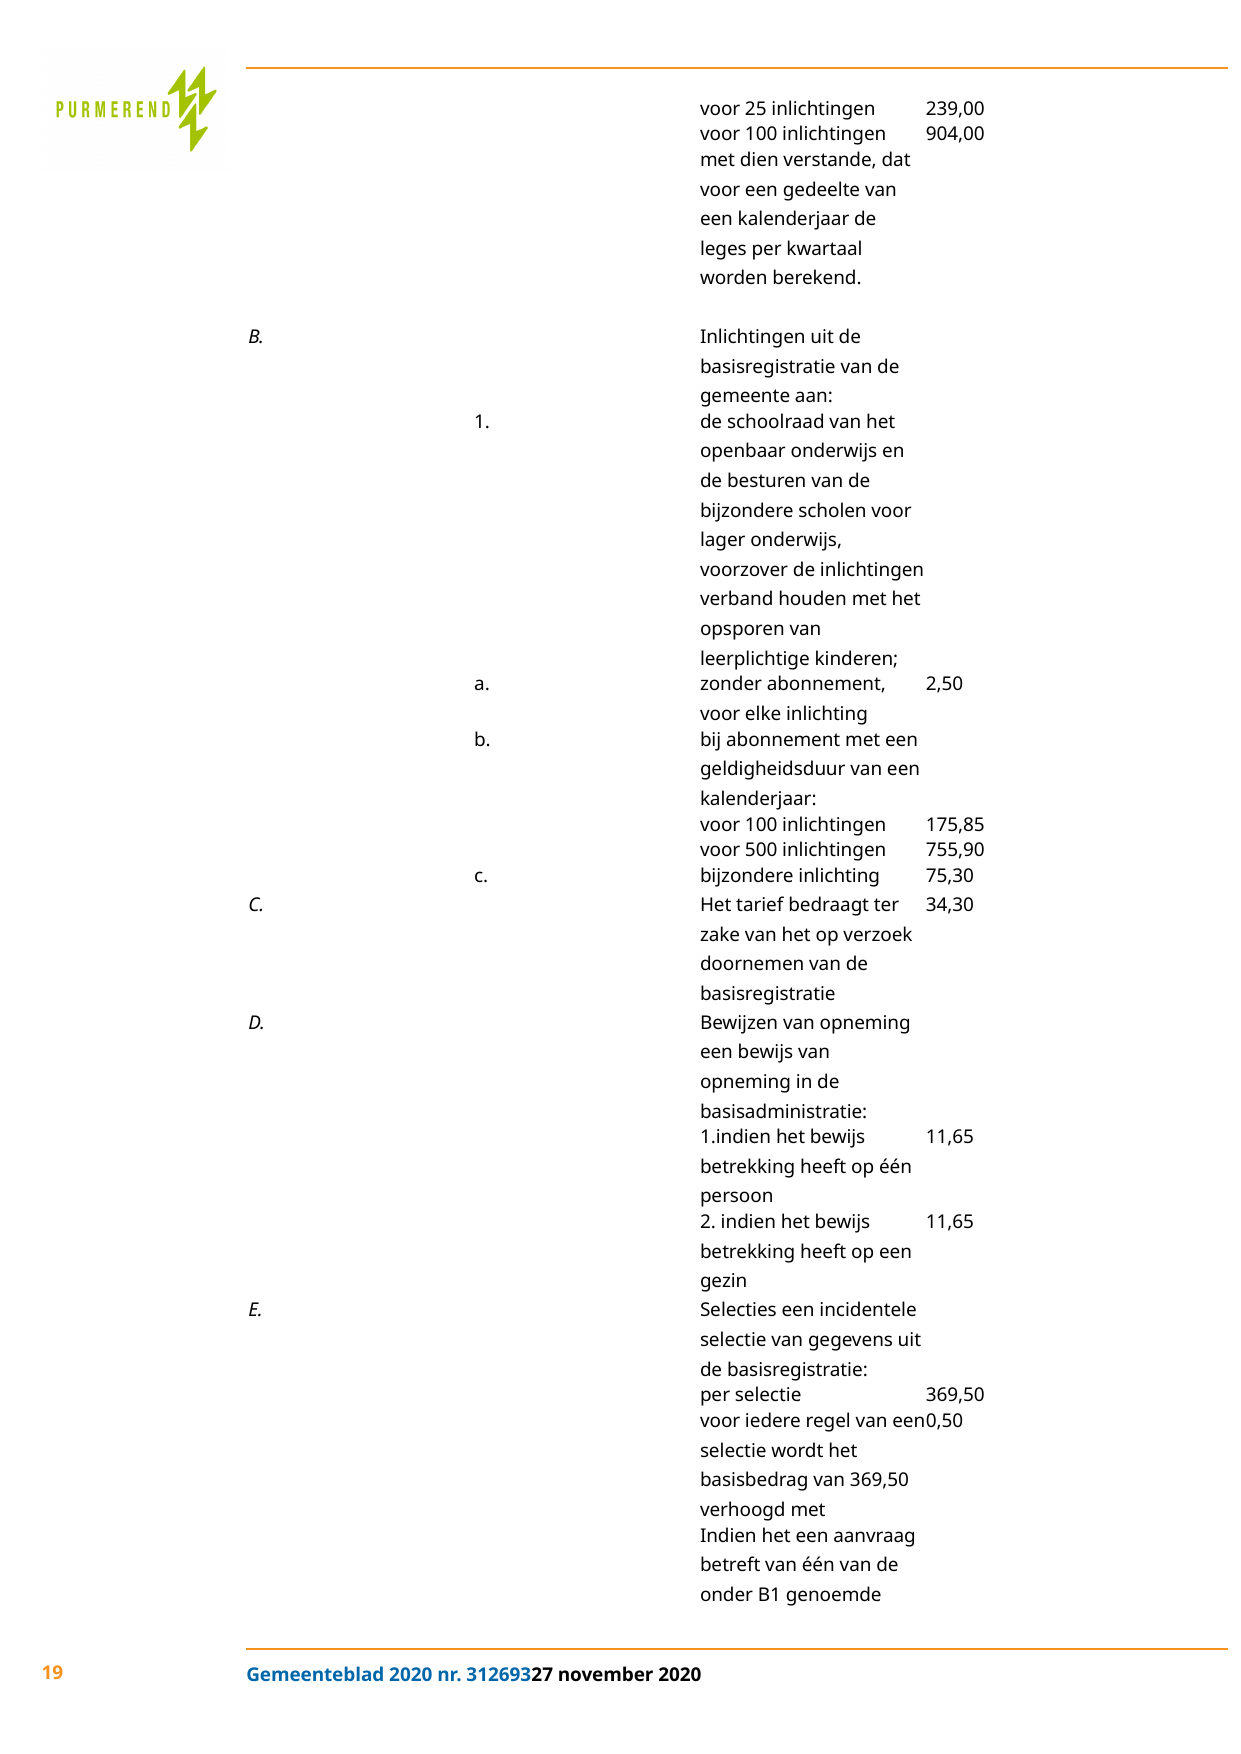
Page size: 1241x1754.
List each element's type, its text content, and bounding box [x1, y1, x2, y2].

picture [41, 47, 231, 172]
table_cell [248, 121, 474, 146]
table_cell [474, 811, 700, 836]
table_cell per selectie [700, 1382, 926, 1407]
table_header [474, 1009, 700, 1123]
table_cell 369,50 [926, 1382, 1152, 1407]
table_header Bewijzen van opneming een bewijs van opneming in de basisadministratie: [700, 1009, 926, 1123]
table_header D. [248, 1009, 474, 1123]
table_cell 11,65 [926, 1124, 1152, 1208]
table_cell b. [474, 726, 700, 811]
table_cell 904,00 [926, 121, 1152, 146]
table_cell 75,30 [926, 862, 1152, 888]
table_cell bij abonnement met een geldigheidsduur van een kalenderjaar: [700, 726, 926, 811]
table_cell [474, 121, 700, 146]
table_cell [248, 408, 474, 671]
table_header 34,30 [926, 891, 1152, 1006]
table_header [474, 323, 700, 408]
table_cell [474, 1382, 700, 1407]
table_cell [248, 1382, 474, 1407]
table_cell [474, 1124, 700, 1208]
table_header [474, 1297, 700, 1382]
table_cell [248, 726, 474, 811]
table_cell c. [474, 862, 700, 888]
table_cell [474, 1407, 700, 1522]
table_cell [474, 1522, 700, 1607]
table_cell [474, 1209, 700, 1293]
table_cell [248, 146, 474, 290]
table_header C. [248, 891, 474, 1006]
table_cell [474, 146, 700, 290]
table_cell [926, 408, 1152, 671]
table_header [926, 1297, 1152, 1382]
table_cell [248, 1522, 474, 1607]
table_cell voor 25 inlichtingen [700, 95, 926, 121]
table_cell 11,65 [926, 1209, 1152, 1293]
table_cell [926, 1522, 1152, 1607]
table_header B. [248, 323, 474, 408]
table_cell [248, 836, 474, 862]
table_header Inlichtingen uit de basisregistratie van de gemeente aan: [700, 323, 926, 408]
table_cell voor iedere regel van een selectie wordt het basisbedrag van 369,50 verhoogd met [700, 1407, 926, 1522]
table_cell bijzondere inlichting [700, 862, 926, 888]
table_cell 2. indien het bewijs betrekking heeft op een gezin [700, 1209, 926, 1293]
table_cell 1. [474, 408, 700, 671]
table_cell [248, 811, 474, 836]
table_header Het tarief bedraagt ter zake van het op verzoek doornemen van de basisregistratie [700, 891, 926, 1006]
table_cell voor 500 inlichtingen [700, 836, 926, 862]
table_cell de schoolraad van het openbaar onderwijs en de besturen van de bijzondere scholen voor lager onderwijs, voorzover de inlichtingen verband houden met het opsporen van leerplichtige kinderen; [700, 408, 926, 671]
table_cell [474, 95, 700, 121]
table_cell [248, 1209, 474, 1293]
table_cell [248, 862, 474, 888]
table_cell 0,50 [926, 1407, 1152, 1522]
table_cell [926, 726, 1152, 811]
table_cell 175,85 [926, 811, 1152, 836]
table_cell Indien het een aanvraag betreft van één van de onder B1 genoemde [700, 1522, 926, 1607]
table_cell 2,50 [926, 671, 1152, 726]
table_cell met dien verstande, dat voor een gedeelte van een kalenderjaar de leges per kwartaal worden berekend. [700, 146, 926, 290]
table_cell [248, 671, 474, 726]
table_header Selecties een incidentele selectie van gegevens uit de basisregistratie: [700, 1297, 926, 1382]
table_cell zonder abonnement, voor elke inlichting [700, 671, 926, 726]
table_cell 1.indien het bewijs betrekking heeft op één persoon [700, 1124, 926, 1208]
table_cell a. [474, 671, 700, 726]
table_header E. [248, 1297, 474, 1382]
table_header [926, 1009, 1152, 1123]
table_cell [248, 1407, 474, 1522]
table_cell 239,00 [926, 95, 1152, 121]
table_cell voor 100 inlichtingen [700, 121, 926, 146]
table_header [926, 323, 1152, 408]
table_cell [248, 1124, 474, 1208]
table_cell [474, 836, 700, 862]
table_cell 755,90 [926, 836, 1152, 862]
table_header [474, 891, 700, 1006]
table_cell voor 100 inlichtingen [700, 811, 926, 836]
table_cell [248, 95, 474, 121]
table_cell [926, 146, 1152, 290]
